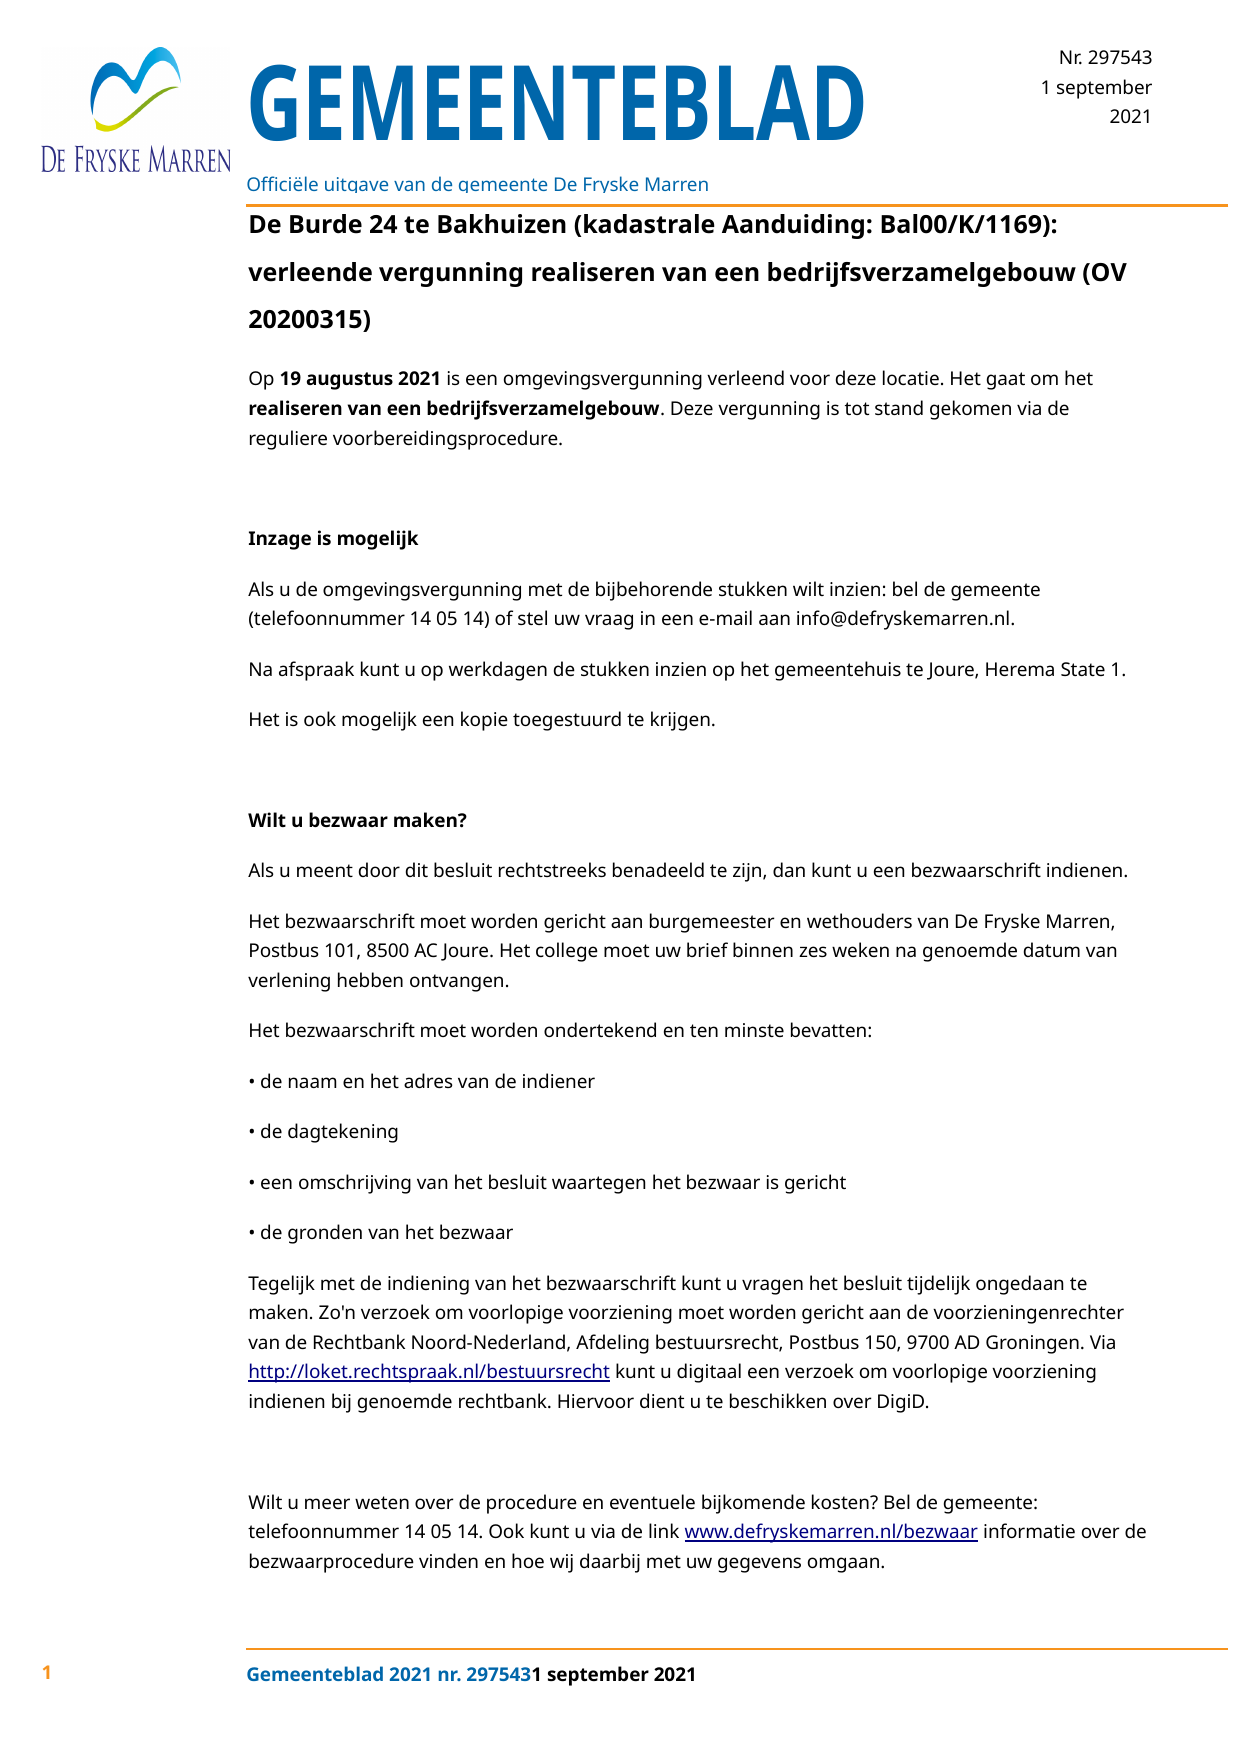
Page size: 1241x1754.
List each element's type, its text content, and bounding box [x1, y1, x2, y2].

text Het is ook mogelijk een kopie toegestuurd te krijgen. [248, 706, 1152, 732]
text • een omschrijving van het besluit waartegen het bezwaar is gericht [248, 1169, 1152, 1194]
text Het bezwaarschrift moet worden gericht aan burgemeester en wethouders van De Fryske Marren, Postbus 101, 8500 AC Joure. Het college moet uw brief binnen zes weken na genoemde datum van verlening hebben ontvangen. [248, 908, 1152, 993]
text • de naam en het adres van de indiener [248, 1068, 1152, 1094]
text Het bezwaarschrift moet worden ondertekend en ten minste bevatten: [248, 1018, 1152, 1043]
text Als u de omgevingsvergunning met de bijbehorende stukken wilt inzien: bel de gemeente (telefoonnummer 14 05 14) of stel uw vraag in een e-mail aan info@defryskemarren.nl. [248, 576, 1152, 631]
text Wilt u bezwaar maken? [248, 807, 1152, 833]
text • de dagtekening [248, 1118, 1152, 1144]
text Inzage is mogelijk [248, 526, 1152, 551]
text Wilt u meer weten over de procedure en eventuele bijkomende kosten? Bel de gemeente: telefoonnummer 14 05 14. Ook kunt u via de link www.defryskemarren.nl/bezwaar informatie over de bezwaarprocedure vinden en hoe wij daarbij met uw gegevens omgaan. [248, 1489, 1152, 1574]
text Als u meent door dit besluit rechtstreeks benadeeld te zijn, dan kunt u een bezwaarschrift indienen. [248, 858, 1152, 883]
text De Burde 24 te Bakhuizen (kadastrale Aanduiding: Bal00/K/1169): verleende vergunning realiseren van een bedrijfsverzamelgebouw (OV 20200315) [248, 207, 1152, 336]
text • de gronden van het bezwaar [248, 1219, 1152, 1245]
text Op 19 augustus 2021 is een omgevingsvergunning verleend voor deze locatie. Het gaat om het realiseren van een bedrijfsverzamelgebouw. Deze vergunning is tot stand gekomen via de reguliere voorbereidingsprocedure. [248, 366, 1152, 450]
text Na afspraak kunt u op werkdagen de stukken inzien op het gemeentehuis te Joure, Herema State 1. [248, 656, 1152, 682]
text Tegelijk met de indiening van het bezwaarschrift kunt u vragen het besluit tijdelijk ongedaan te maken. Zo'n verzoek om voorlopige voorziening moet worden gericht aan de voorzieningenrechter van de Rechtbank Noord-Nederland, Afdeling bestuursrecht, Postbus 150, 9700 AD Groningen. Via http://loket.rechtspraak.nl/bestuursrecht kunt u digitaal een verzoek om voorlopige voorziening indienen bij genoemde rechtbank. Hiervoor dient u te beschikken over DigiD. [248, 1270, 1152, 1414]
picture [41, 47, 231, 172]
